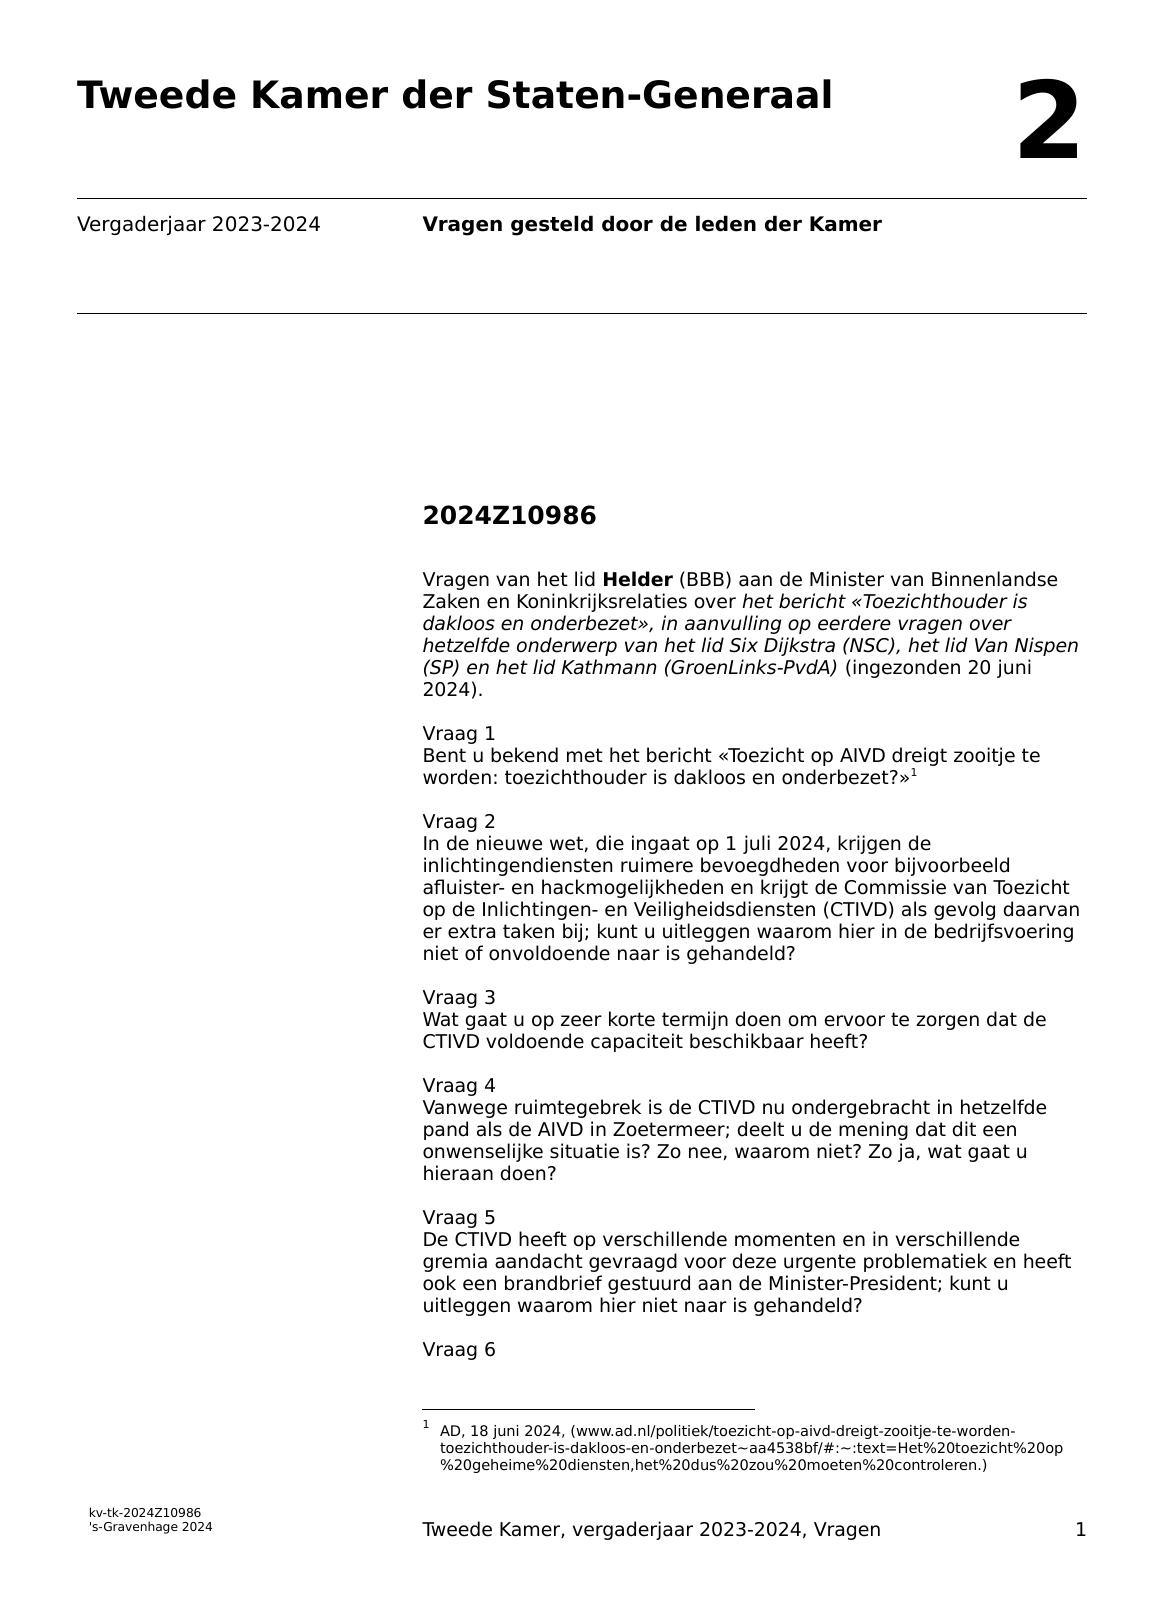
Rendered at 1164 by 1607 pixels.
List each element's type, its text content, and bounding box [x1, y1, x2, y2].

text Wat gaat u op zeer korte termijn doen om ervoor te zorgen dat de CTIVD voldoende capaciteit beschikbaar heeft? [422, 1009, 1087, 1053]
text Vraag 5 [422, 1207, 1087, 1229]
table_cell Vragen gesteld door de leden der Kamer [422, 199, 1087, 313]
text 's-Gravenhage 2024 [88, 1520, 323, 1534]
text Vanwege ruimtegebrek is de CTIVD nu ondergebracht in hetzelfde pand als de AIVD in Zoetermeer; deelt u de mening dat dit een onwenselijke situatie is? Zo nee, waarom niet? Zo ja, wat gaat u hieraan doen? [422, 1097, 1087, 1185]
text 2024Z10986 [422, 501, 1087, 531]
text Vraag 3 [422, 987, 1087, 1009]
text Vraag 2 [422, 811, 1087, 833]
text Vraag 4 [422, 1075, 1087, 1097]
table_cell Vergaderjaar 2023-2024 [77, 199, 422, 313]
text Vraag 6 [422, 1339, 1087, 1361]
text Vragen van het lid Helder (BBB) aan de Minister van Binnenlandse Zaken en Koninkrijksrelaties over het bericht «Toezichthouder is dakloos en onderbezet», in aanvulling op eerdere vragen over hetzelfde onderwerp van het lid Six Dijkstra (NSC), het lid Van Nispen (SP) en het lid Kathmann (GroenLinks-PvdA) (ingezonden 20 juni 2024). [422, 569, 1087, 701]
table_header Tweede Kamer der Staten-Generaal [77, 59, 886, 198]
text AD, 18 juni 2024, (www.ad.nl/politiek/toezicht-op-aivd-dreigt-zooitje-te-worden-toezichthouder-is-dakloos-en-onderbezet~aa4538bf/#:~:text=Het%20toezicht%20op%20geheime%20diensten,het%20dus%20zou%20moeten%20controleren.) [422, 1418, 1087, 1474]
text De CTIVD heeft op verschillende momenten en in verschillende gremia aandacht gevraagd voor deze urgente problematiek en heeft ook een brandbrief gestuurd aan de Minister-President; kunt u uitleggen waarom hier niet naar is gehandeld? [422, 1229, 1087, 1317]
text Vraag 1 [422, 723, 1087, 745]
text kv-tk-2024Z10986 [88, 1506, 323, 1520]
table_header 2 [886, 59, 1087, 198]
text In de nieuwe wet, die ingaat op 1 juli 2024, krijgen de inlichtingendiensten ruimere bevoegdheden voor bijvoorbeeld afluister- en hackmogelijkheden en krijgt de Commissie van Toezicht op de Inlichtingen- en Veiligheidsdiensten (CTIVD) als gevolg daarvan er extra taken bij; kunt u uitleggen waarom hier in de bedrijfsvoering niet of onvoldoende naar is gehandeld? [422, 833, 1087, 965]
text Bent u bekend met het bericht «Toezicht op AIVD dreigt zooitje te worden: toezichthouder is dakloos en onderbezet?» [422, 745, 1087, 789]
